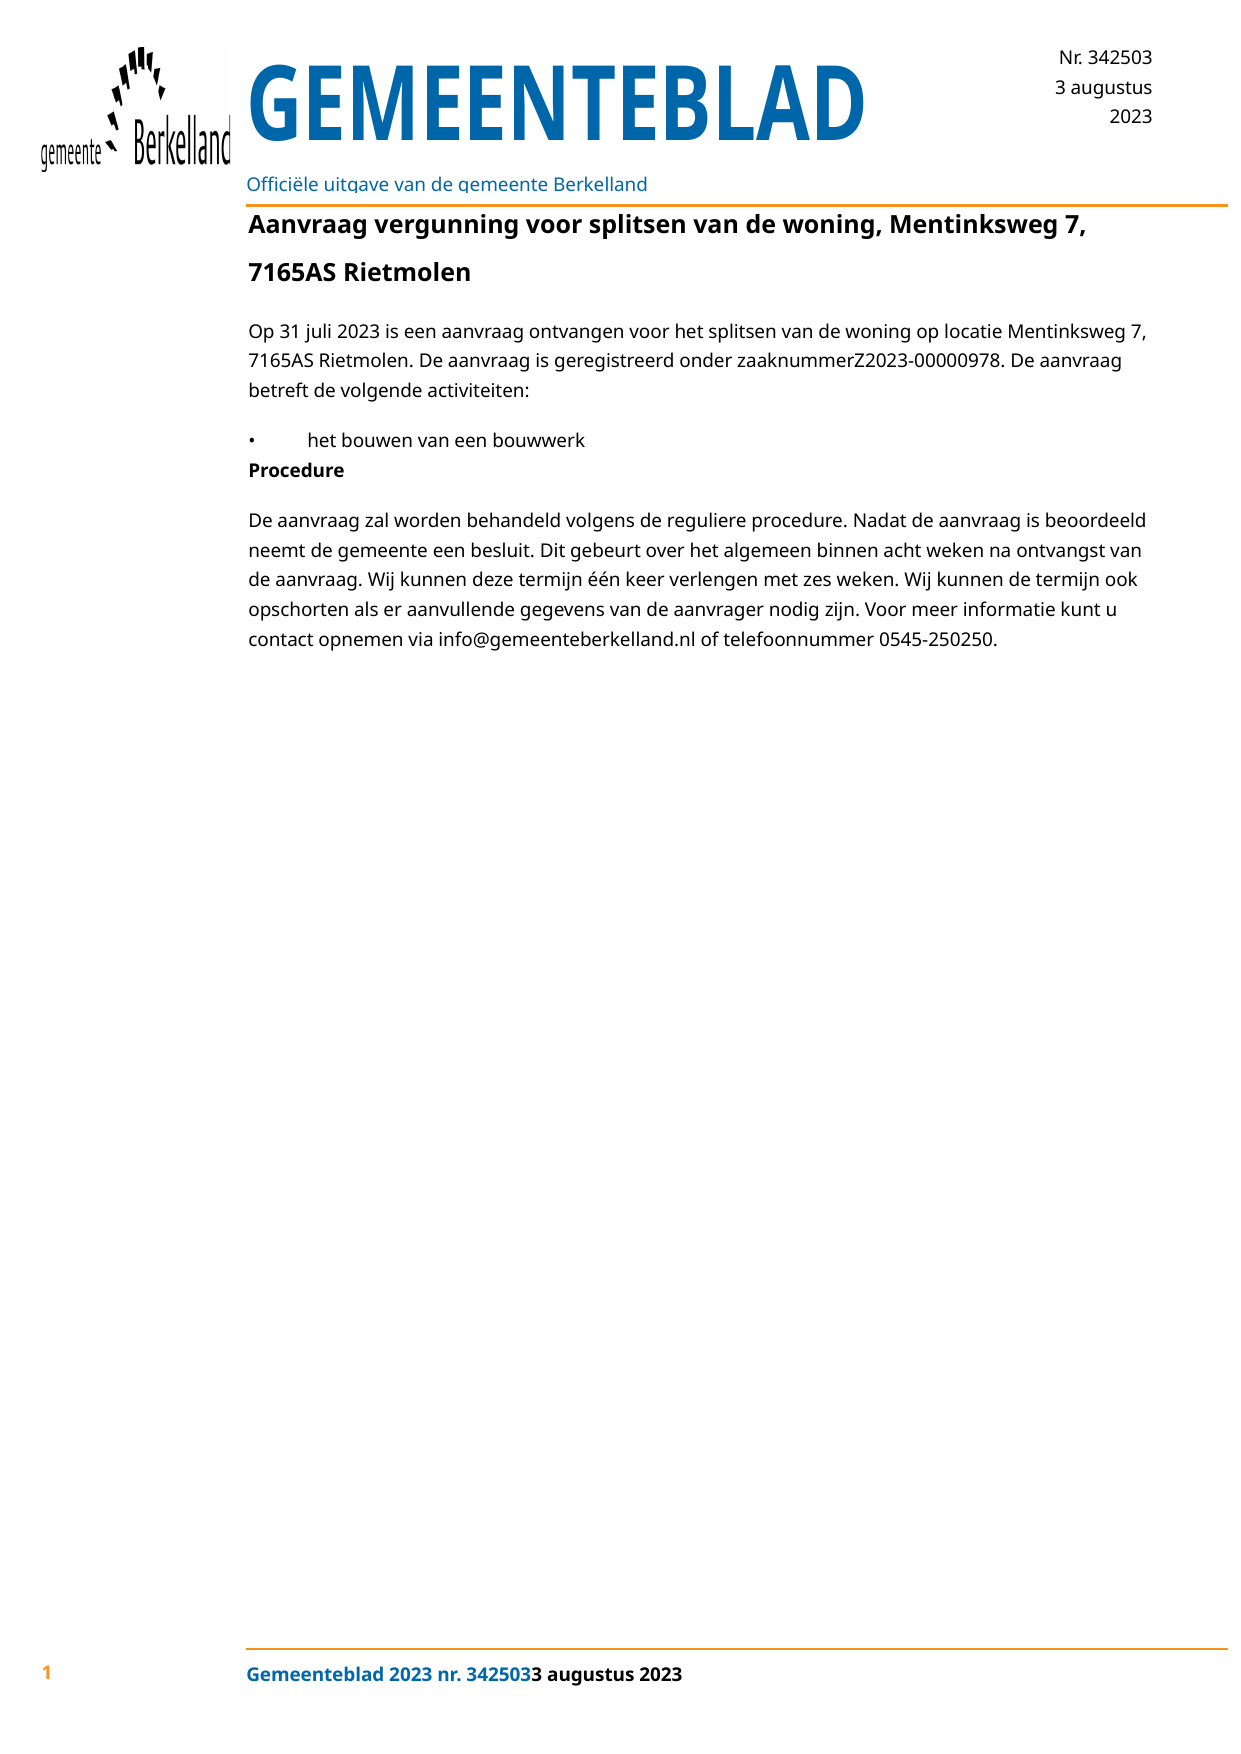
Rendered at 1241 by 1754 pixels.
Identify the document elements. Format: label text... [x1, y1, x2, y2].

text Procedure [248, 457, 1152, 483]
text Op 31 juli 2023 is een aanvraag ontvangen voor het splitsen van de woning op locatie Mentinksweg 7, 7165AS Rietmolen. De aanvraag is geregistreerd onder zaaknummerZ2023-00000978. De aanvraag betreft de volgende activiteiten: [248, 318, 1152, 403]
text Aanvraag vergunning voor splitsen van de woning, Mentinksweg 7, 7165AS Rietmolen [248, 207, 1152, 288]
list het bouwen van een bouwwerk [248, 427, 1152, 453]
picture [41, 47, 231, 172]
text De aanvraag zal worden behandeld volgens de reguliere procedure. Nadat de aanvraag is beoordeeld neemt de gemeente een besluit. Dit gebeurt over het algemeen binnen acht weken na ontvangst van de aanvraag. Wij kunnen deze termijn één keer verlengen met zes weken. Wij kunnen de termijn ook opschorten als er aanvullende gegevens van de aanvrager nodig zijn. Voor meer informatie kunt u contact opnemen via info@gemeenteberkelland.nl of telefoonnummer 0545-250250. [248, 507, 1152, 652]
